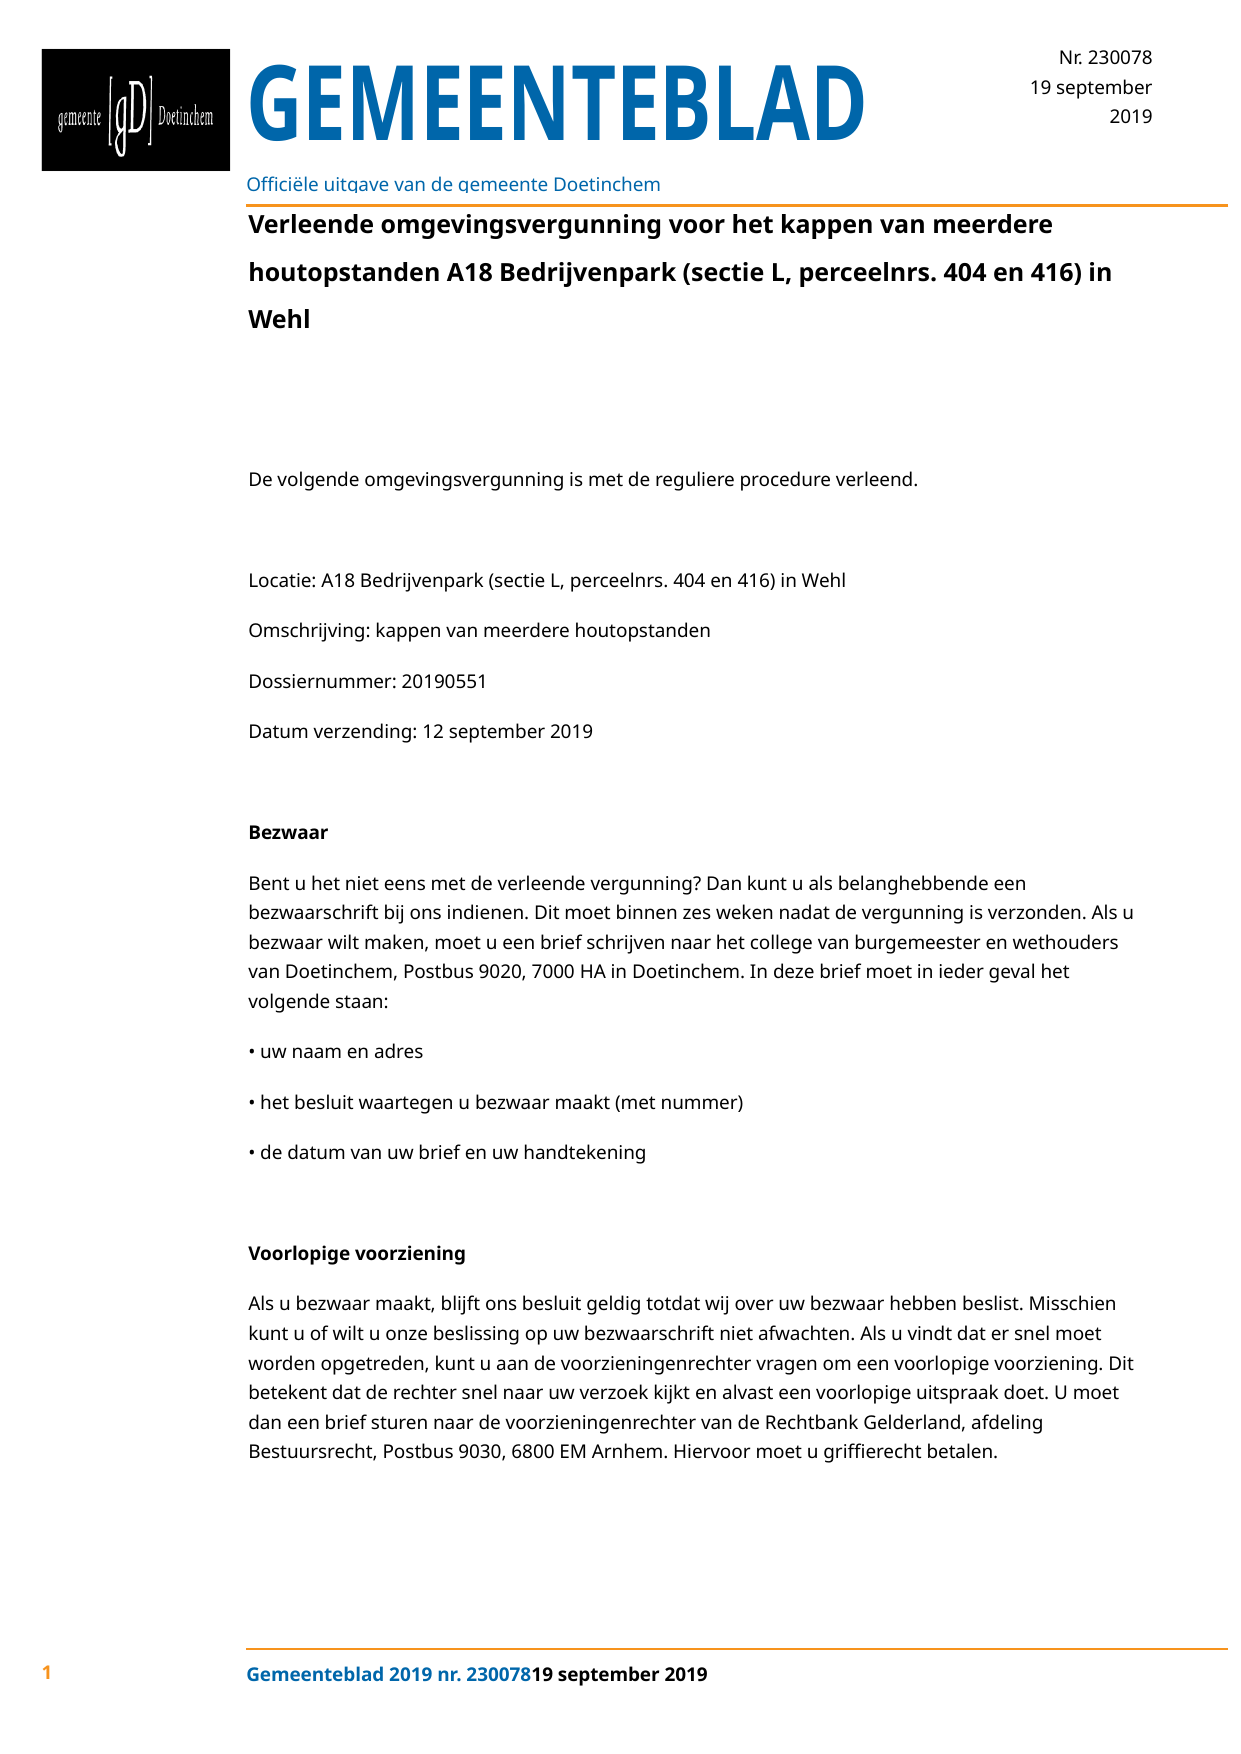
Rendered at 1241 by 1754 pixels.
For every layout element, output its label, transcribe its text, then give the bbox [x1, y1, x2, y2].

text Locatie: A18 Bedrijvenpark (sectie L, perceelnrs. 404 en 416) in Wehl [248, 567, 1152, 593]
picture [41, 47, 231, 172]
text Als u bezwaar maakt, blijft ons besluit geldig totdat wij over uw bezwaar hebben beslist. Misschien kunt u of wilt u onze beslissing op uw bezwaarschrift niet afwachten. Als u vindt dat er snel moet worden opgetreden, kunt u aan de voorzieningenrechter vragen om een voorlopige voorziening. Dit betekent dat de rechter snel naar uw verzoek kijkt en alvast een voorlopige uitspraak doet. U moet dan een brief sturen naar de voorzieningenrechter van de Rechtbank Gelderland, afdeling Bestuursrecht, Postbus 9030, 6800 EM Arnhem. Hiervoor moet u griffierecht betalen. [248, 1291, 1152, 1464]
text Omschrijving: kappen van meerdere houtopstanden [248, 618, 1152, 643]
text Datum verzending: 12 september 2019 [248, 718, 1152, 744]
text • het besluit waartegen u bezwaar maakt (met nummer) [248, 1089, 1152, 1114]
text De volgende omgevingsvergunning is met de reguliere procedure verleend. [248, 466, 1152, 492]
text Dossiernummer: 20190551 [248, 668, 1152, 694]
text Bent u het niet eens met de verleende vergunning? Dan kunt u als belanghebbende een bezwaarschrift bij ons indienen. Dit moet binnen zes weken nadat de vergunning is verzonden. Als u bezwaar wilt maken, moet u een brief schrijven naar het college van burgemeester en wethouders van Doetinchem, Postbus 9020, 7000 HA in Doetinchem. In deze brief moet in ieder geval het volgende staan: [248, 870, 1152, 1014]
text Bezwaar [248, 819, 1152, 845]
text Verleende omgevingsvergunning voor het kappen van meerdere houtopstanden A18 Bedrijvenpark (sectie L, perceelnrs. 404 en 416) in Wehl [248, 207, 1152, 336]
text Voorlopige voorziening [248, 1240, 1152, 1266]
text • de datum van uw brief en uw handtekening [248, 1139, 1152, 1165]
text • uw naam en adres [248, 1038, 1152, 1064]
